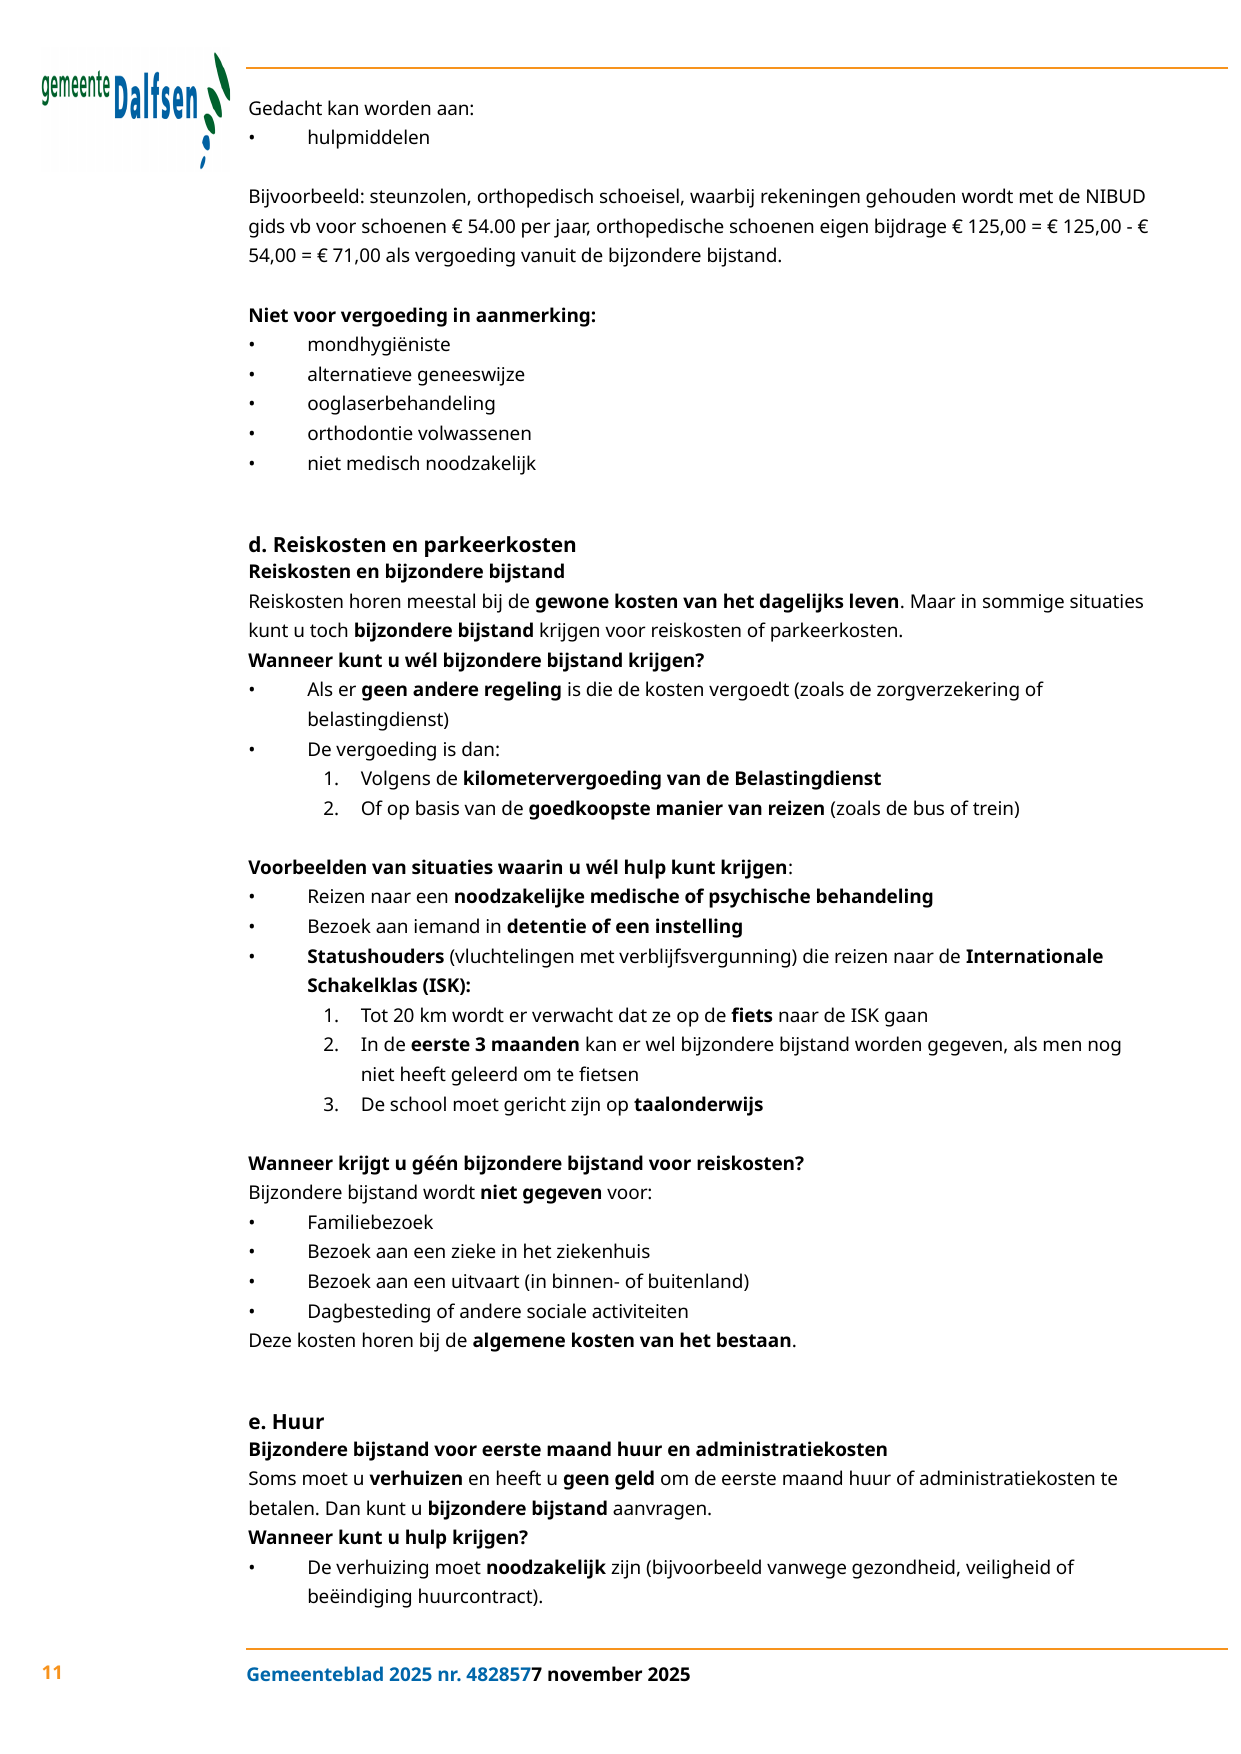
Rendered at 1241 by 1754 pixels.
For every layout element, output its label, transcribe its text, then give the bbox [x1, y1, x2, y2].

list De verhuizing moet noodzakelijk zijn (bijvoorbeeld vanwege gezondheid, veiligheid of beëindiging huurcontract). [248, 1554, 1152, 1609]
list Bezoek aan een uitvaart (in binnen- of buitenland) [248, 1268, 1152, 1294]
text e. Huur [248, 1407, 1152, 1436]
list De school moet gericht zijn op taalonderwijs [323, 1091, 1152, 1116]
list Familiebezoek [248, 1209, 1152, 1235]
text d. Reiskosten en parkeerkosten [248, 530, 1152, 558]
list Of op basis van de goedkoopste manier van reizen (zoals de bus of trein) [323, 795, 1152, 821]
list Statushouders (vluchtelingen met verblijfsvergunning) die reizen naar de Internationale Schakelklas (ISK): [248, 943, 1152, 998]
text Soms moet u verhuizen en heeft u geen geld om de eerste maand huur of administratiekosten te betalen. Dan kunt u bijzondere bijstand aanvragen. [248, 1465, 1152, 1521]
text Gedacht kan worden aan: [248, 95, 1152, 121]
text Wanneer kunt u hulp krijgen? [248, 1524, 1152, 1550]
list mondhygiëniste [248, 331, 1152, 357]
list Tot 20 km wordt er verwacht dat ze op de fiets naar de ISK gaan [323, 1002, 1152, 1028]
list orthodontie volwassenen [248, 420, 1152, 446]
list Bezoek aan een zieke in het ziekenhuis [248, 1239, 1152, 1264]
list Reizen naar een noodzakelijke medische of psychische behandeling [248, 884, 1152, 909]
text Bijvoorbeeld: steunzolen, orthopedisch schoeisel, waarbij rekeningen gehouden wordt met de NIBUD gids vb voor schoenen € 54.00 per jaar, orthopedische schoenen eigen bijdrage € 125,00 = € 125,00 - € 54,00 = € 71,00 als vergoeding vanuit de bijzondere bijstand. [248, 183, 1152, 268]
list Als er geen andere regeling is die de kosten vergoedt (zoals de zorgverzekering of belastingdienst) [248, 677, 1152, 732]
text Wanneer kunt u wél bijzondere bijstand krijgen? [248, 647, 1152, 673]
text Bijzondere bijstand wordt niet gegeven voor: [248, 1179, 1152, 1205]
list hulpmiddelen [248, 124, 1152, 150]
text Voorbeelden van situaties waarin u wél hulp kunt krijgen: [248, 854, 1152, 880]
text Niet voor vergoeding in aanmerking: [248, 302, 1152, 328]
text Reiskosten en bijzondere bijstand [248, 558, 1152, 584]
list De vergoeding is dan: [248, 736, 1152, 761]
list In de eerste 3 maanden kan er wel bijzondere bijstand worden gegeven, als men nog niet heeft geleerd om te fietsen [323, 1032, 1152, 1087]
text Wanneer krijgt u géén bijzondere bijstand voor reiskosten? [248, 1150, 1152, 1176]
list alternatieve geneeswijze [248, 361, 1152, 387]
list Bezoek aan iemand in detentie of een instelling [248, 913, 1152, 939]
text Bijzondere bijstand voor eerste maand huur en administratiekosten [248, 1436, 1152, 1462]
list Volgens de kilometervergoeding van de Belastingdienst [323, 765, 1152, 791]
picture [41, 47, 231, 172]
list niet medisch noodzakelijk [248, 450, 1152, 476]
text Reiskosten horen meestal bij de gewone kosten van het dagelijks leven. Maar in sommige situaties kunt u toch bijzondere bijstand krijgen voor reiskosten of parkeerkosten. [248, 588, 1152, 643]
list ooglaserbehandeling [248, 391, 1152, 416]
list Dagbesteding of andere sociale activiteiten [248, 1298, 1152, 1323]
text Deze kosten horen bij de algemene kosten van het bestaan. [248, 1327, 1152, 1353]
